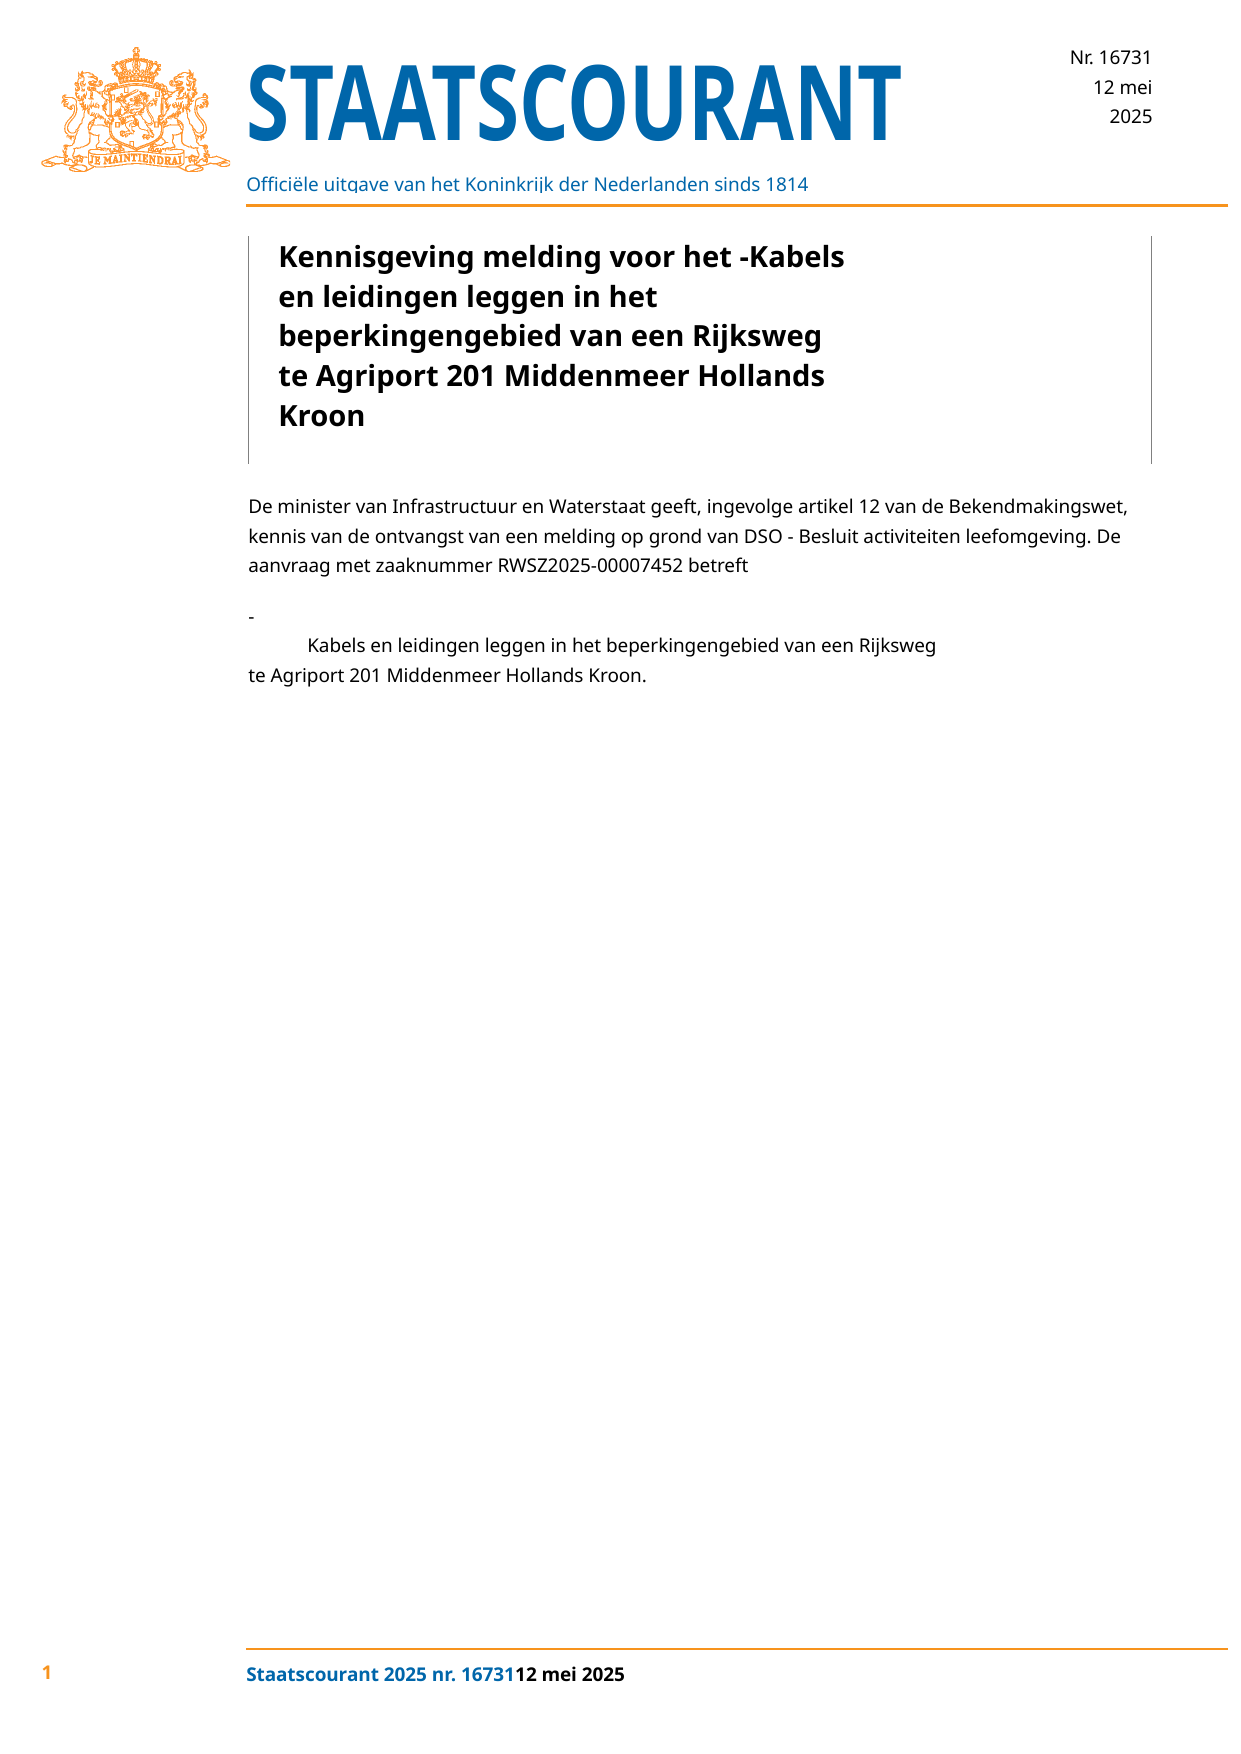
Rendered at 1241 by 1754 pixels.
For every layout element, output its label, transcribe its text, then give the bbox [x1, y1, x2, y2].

table_header [850, 236, 912, 413]
table_header Kennisgeving melding voor het -Kabels en leidingen leggen in het beperkingengebied van een Rijksweg te Agriport 201 Middenmeer Hollands Kroon [249, 236, 850, 464]
picture [912, 236, 1090, 414]
text te Agriport 201 Middenmeer Hollands Kroon. [248, 662, 1152, 688]
list Kabels en leidingen leggen in het beperkingengebied van een Rijksweg [248, 632, 1152, 658]
picture [41, 47, 231, 172]
table_header [1090, 236, 1151, 413]
text De minister van Infrastructuur en Waterstaat geeft, ingevolge artikel 12 van de Bekendmakingswet, kennis van de ontvangst van een melding op grond van DSO - Besluit activiteiten leefomgeving. De aanvraag met zaaknummer RWSZ2025-00007452 betreft [248, 493, 1152, 578]
table_header [850, 414, 1151, 464]
